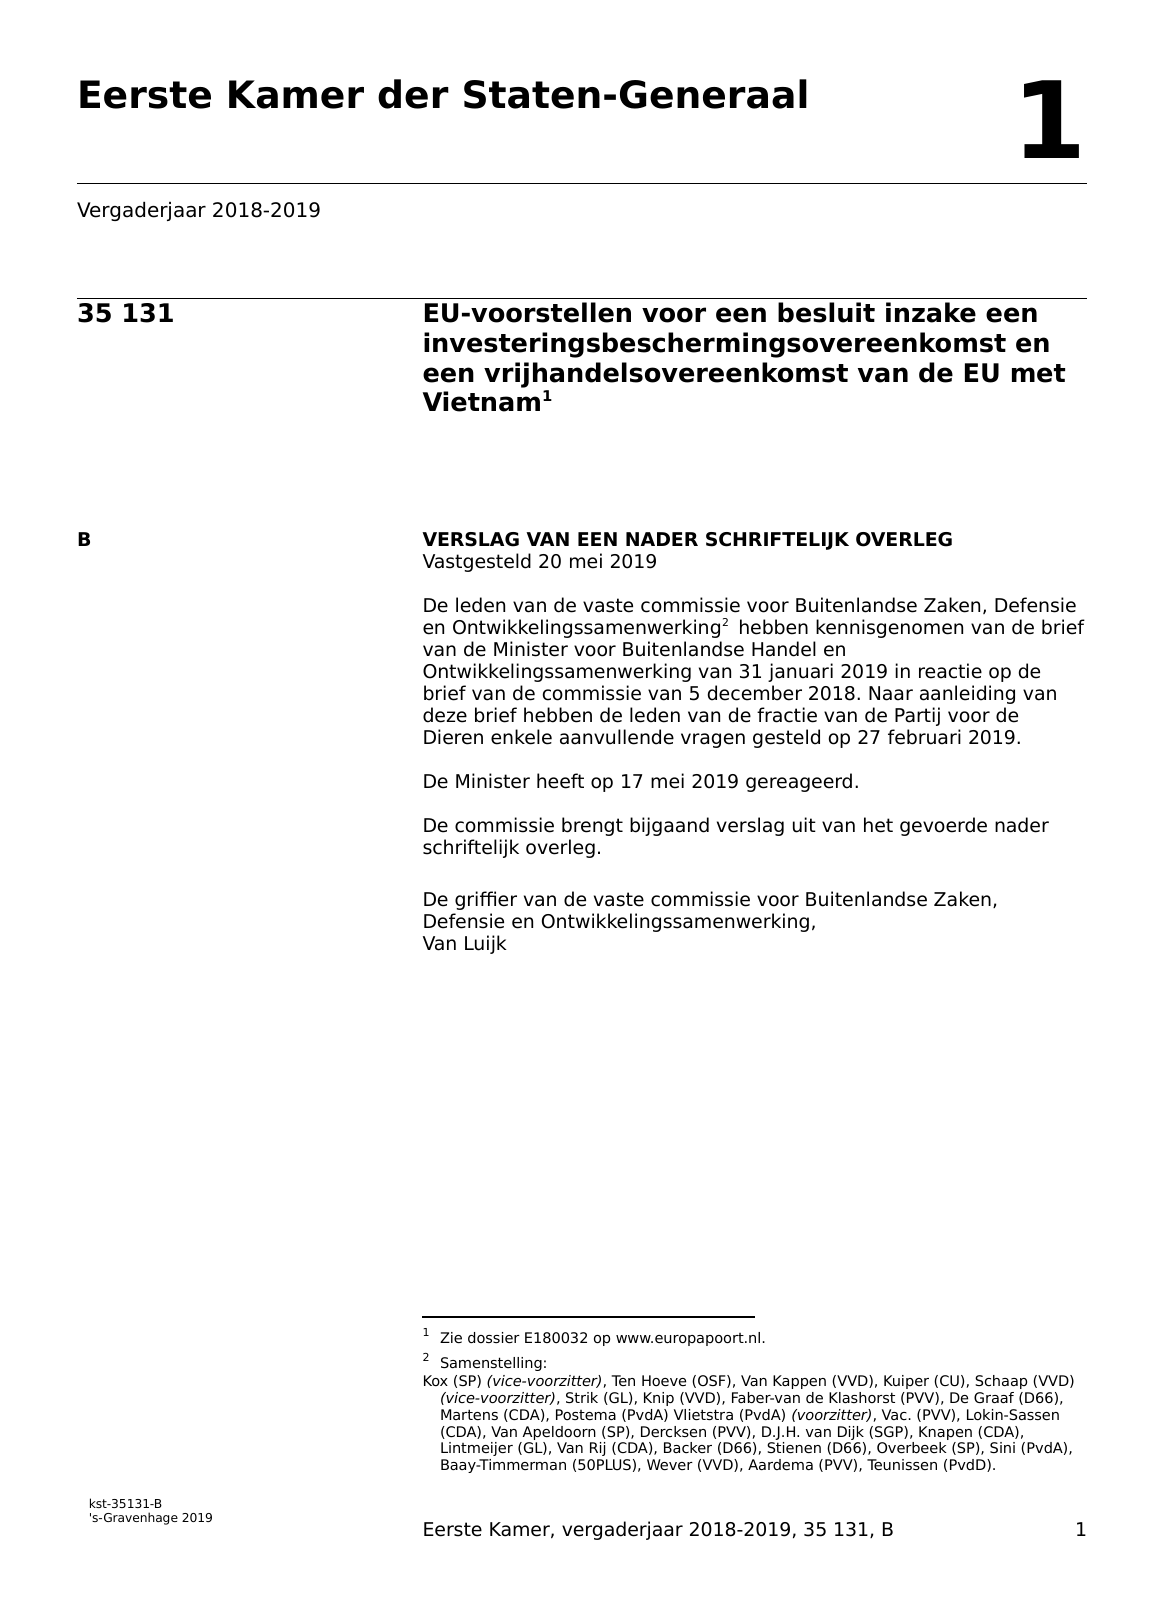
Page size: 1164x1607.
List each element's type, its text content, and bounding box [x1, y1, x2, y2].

text De commissie brengt bijgaand verslag uit van het gevoerde nader schriftelijk overleg. [422, 815, 1087, 859]
subtitle B VERSLAG VAN EEN NADER SCHRIFTELIJK OVERLEG [77, 529, 1087, 551]
table_cell Vergaderjaar 2018-2019 [77, 184, 1087, 298]
text 's-Gravenhage 2019 [88, 1511, 323, 1525]
text De leden van de vaste commissie voor Buitenlandse Zaken, Defensie en Ontwikkelingssamenwerking hebben kennisgenomen van de brief van de Minister voor Buitenlandse Handel en Ontwikkelingssamenwerking van 31 januari 2019 in reactie op de brief van de commissie van 5 december 2018. Naar aanleiding van deze brief hebben de leden van de fractie van de Partij voor de Dieren enkele aanvullende vragen gesteld op 27 februari 2019. [422, 595, 1087, 749]
table_header Eerste Kamer der Staten-Generaal [77, 59, 886, 183]
text De Minister heeft op 17 mei 2019 gereageerd. [422, 771, 1087, 793]
text Zie dossier E180032 op www.europapoort.nl. [422, 1326, 1087, 1348]
table_header 1 [886, 59, 1087, 183]
text De griffier van de vaste commissie voor Buitenlandse Zaken, Defensie en Ontwikkelingssamenwerking, Van Luijk [422, 889, 1087, 955]
text Kox (SP) (vice-voorzitter), Ten Hoeve (OSF), Van Kappen (VVD), Kuiper (CU), Schaap (VVD) (vice-voorzitter), Strik (GL), Knip (VVD), Faber-van de Klashorst (PVV), De Graaf (D66), Martens (CDA), Postema (PvdA) Vlietstra (PvdA) (voorzitter), Vac. (PVV), Lokin-Sassen (CDA), Van Apeldoorn (SP), Dercksen (PVV), D.J.H. van Dijk (SGP), Knapen (CDA), Lintmeijer (GL), Van Rij (CDA), Backer (D66), Stienen (D66), Overbeek (SP), Sini (PvdA), Baay-Timmerman (50PLUS), Wever (VVD), Aardema (PVV), Teunissen (PvdD). [422, 1373, 1087, 1474]
text Samenstelling: [422, 1351, 1087, 1373]
text kst-35131-B [88, 1497, 323, 1511]
subtitle 35 131 EU-voorstellen voor een besluit inzake een investeringsbeschermingsovereenkomst en een vrijhandelsovereenkomst van de EU met Vietnam [77, 299, 1087, 418]
text Vastgesteld 20 mei 2019 [422, 551, 1087, 573]
